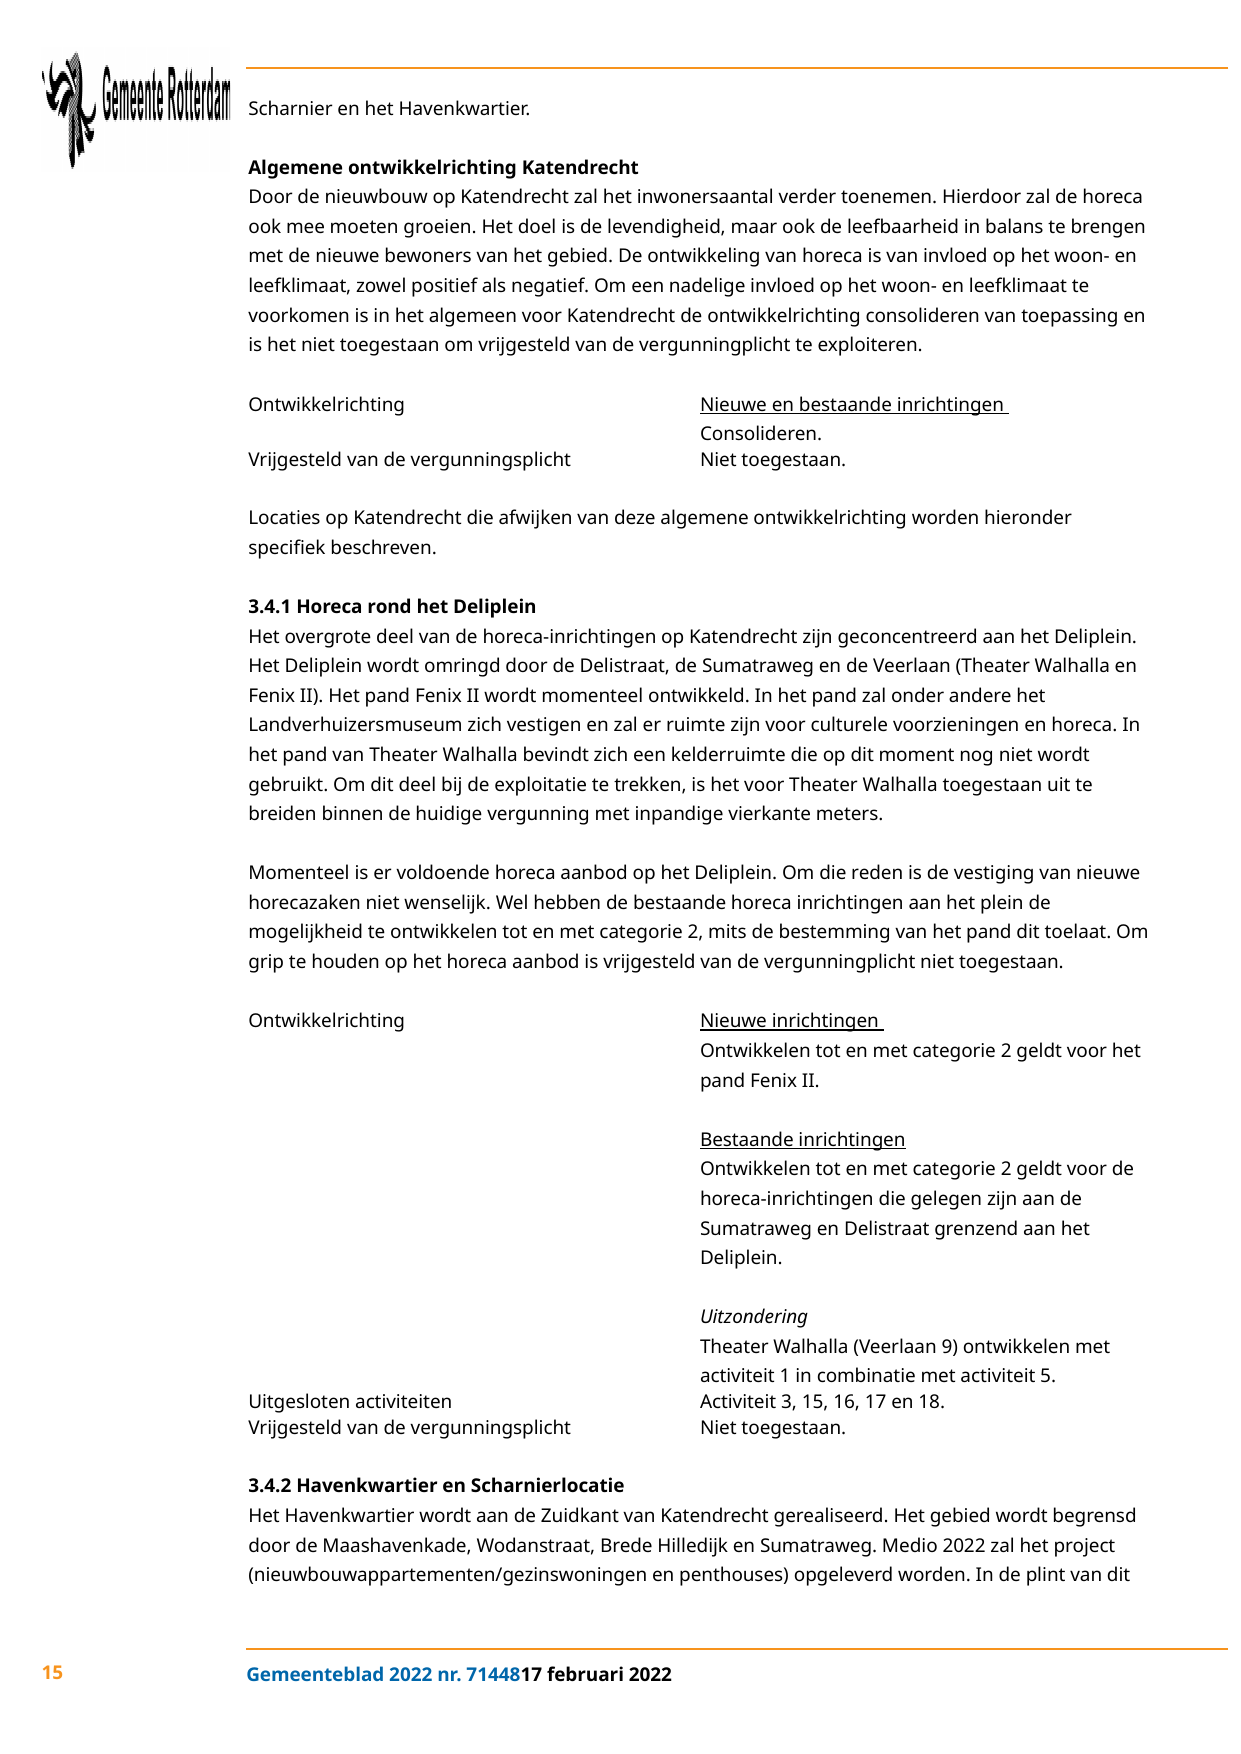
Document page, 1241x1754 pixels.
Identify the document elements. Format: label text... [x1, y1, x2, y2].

table_cell Vrijgesteld van de vergunningsplicht [248, 446, 700, 472]
table_cell Uitgesloten activiteiten [248, 1388, 700, 1414]
table_header Nieuwe inrichtingen Ontwikkelen tot en met categorie 2 geldt voor het pand Fenix II. Bestaande inrichtingen Ontwikkelen tot en met categorie 2 geldt voor de horeca-inrichtingen die gelegen zijn aan de Sumatraweg en Delistraat grenzend aan het Deliplein. Uitzondering Theater Walhalla (Veerlaan 9) ontwikkelen met activiteit 1 in combinatie met activiteit 5. [700, 1008, 1152, 1388]
table_header Ontwikkelrichting [248, 391, 700, 446]
table_cell Niet toegestaan. [700, 1414, 1152, 1440]
table_cell Niet toegestaan. [700, 446, 1152, 472]
table_cell Activiteit 3, 15, 16, 17 en 18. [700, 1388, 1152, 1414]
text 3.4.2 Havenkwartier en Scharnierlocatie [248, 1473, 1152, 1498]
text Het Havenkwartier wordt aan de Zuidkant van Katendrecht gerealiseerd. Het gebied wordt begrensd door de Maashavenkade, Wodanstraat, Brede Hilledijk en Sumatraweg. Medio 2022 zal het project (nieuwbouwappartementen/gezinswoningen en penthouses) opgeleverd worden. In de plint van dit [248, 1502, 1152, 1587]
text Momenteel is er voldoende horeca aanbod op het Deliplein. Om die reden is de vestiging van nieuwe horecazaken niet wenselijk. Wel hebben de bestaande horeca inrichtingen aan het plein de mogelijkheid te ontwikkelen tot en met categorie 2, mits de bestemming van het pand dit toelaat. Om grip te houden op het horeca aanbod is vrijgesteld van de vergunningplicht niet toegestaan. [248, 859, 1152, 974]
text Algemene ontwikkelrichting Katendrecht [248, 154, 1152, 180]
text Het overgrote deel van de horeca-inrichtingen op Katendrecht zijn geconcentreerd aan het Deliplein. Het Deliplein wordt omringd door de Delistraat, de Sumatraweg en de Veerlaan (Theater Walhalla en Fenix II). Het pand Fenix II wordt momenteel ontwikkeld. In het pand zal onder andere het Landverhuizersmuseum zich vestigen en zal er ruimte zijn voor culturele voorzieningen en horeca. In het pand van Theater Walhalla bevindt zich een kelderruimte die op dit moment nog niet wordt gebruikt. Om dit deel bij de exploitatie te trekken, is het voor Theater Walhalla toegestaan uit te breiden binnen de huidige vergunning met inpandige vierkante meters. [248, 623, 1152, 826]
table_cell Vrijgesteld van de vergunningsplicht [248, 1414, 700, 1440]
text Locaties op Katendrecht die afwijken van deze algemene ontwikkelrichting worden hieronder specifiek beschreven. [248, 504, 1152, 560]
text Door de nieuwbouw op Katendrecht zal het inwonersaantal verder toenemen. Hierdoor zal de horeca ook mee moeten groeien. Het doel is de levendigheid, maar ook de leefbaarheid in balans te brengen met de nieuwe bewoners van het gebied. De ontwikkeling van horeca is van invloed op het woon- en leefklimaat, zowel positief als negatief. Om een nadelige invloed op het woon- en leefklimaat te voorkomen is in het algemeen voor Katendrecht de ontwikkelrichting consolideren van toepassing en is het niet toegestaan om vrijgesteld van de vergunningplicht te exploiteren. [248, 183, 1152, 357]
text Scharnier en het Havenkwartier. [248, 95, 1152, 121]
picture [41, 47, 231, 172]
table_header Ontwikkelrichting [248, 1008, 700, 1388]
text 3.4.1 Horeca rond het Deliplein [248, 593, 1152, 619]
table_header Nieuwe en bestaande inrichtingen Consolideren. [700, 391, 1152, 446]
